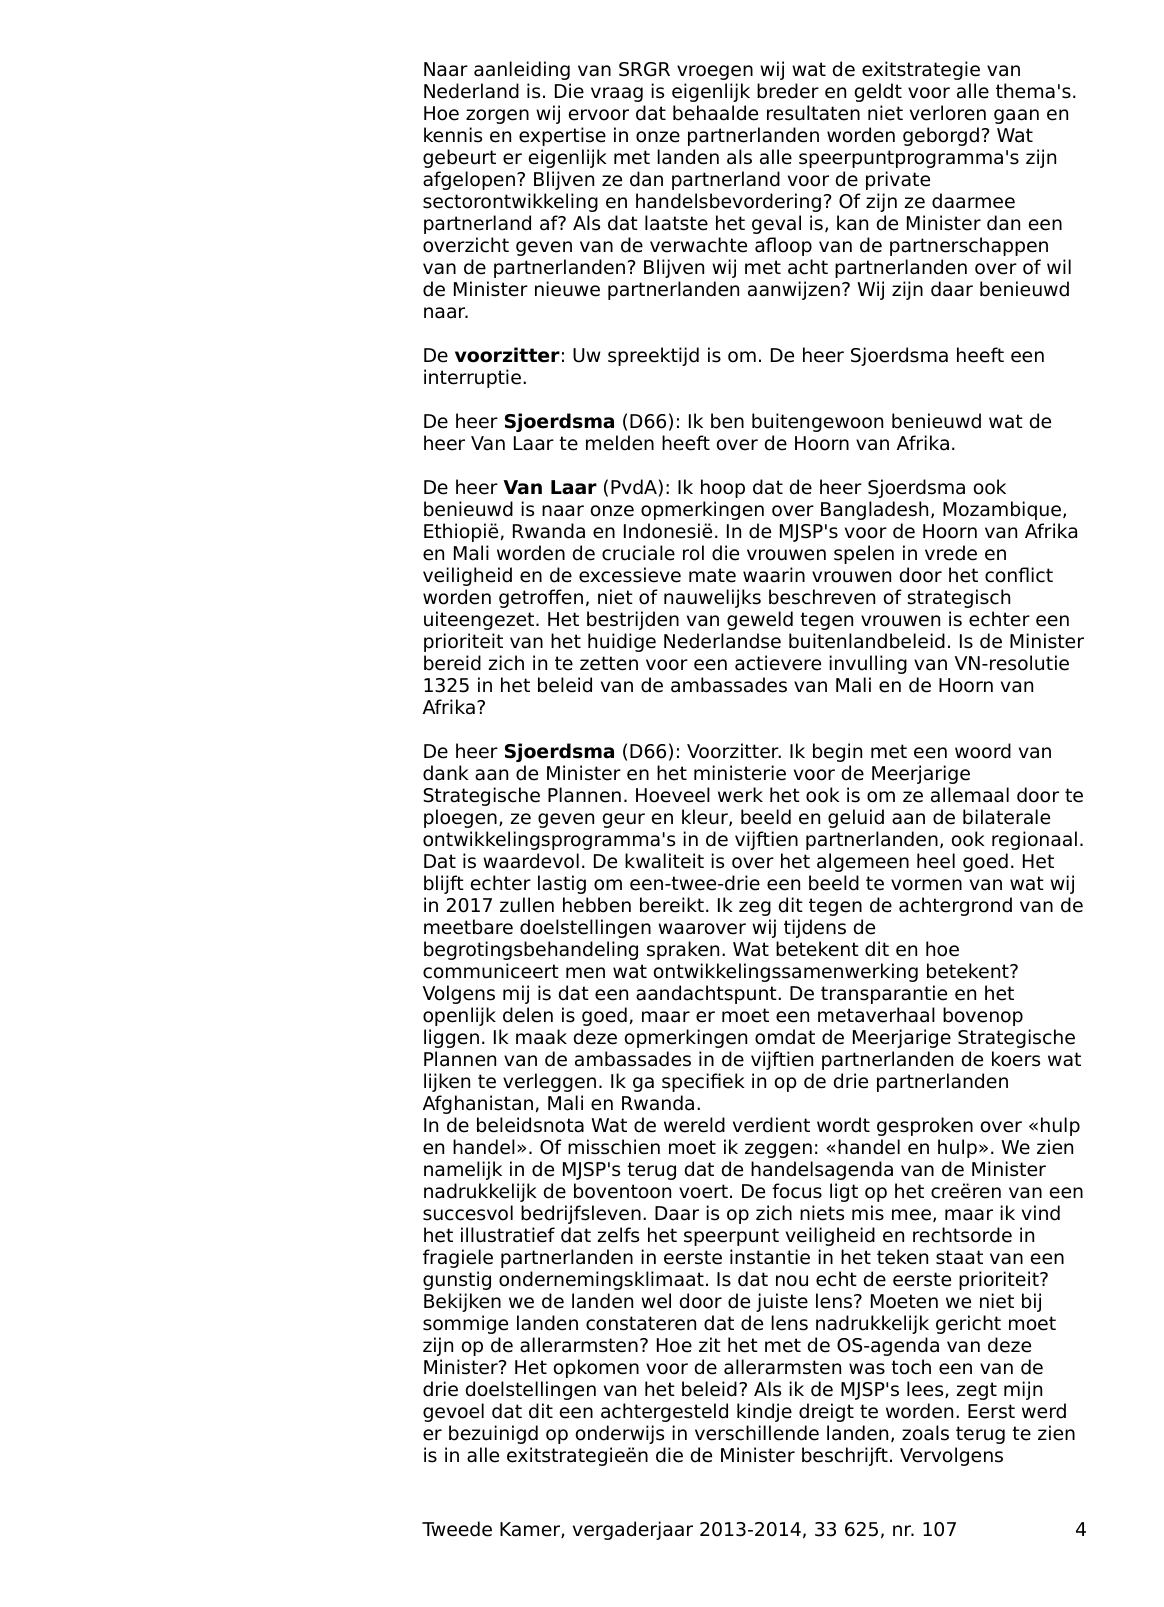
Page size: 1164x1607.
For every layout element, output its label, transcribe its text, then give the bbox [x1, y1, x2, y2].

text In de beleidsnota Wat de wereld verdient wordt gesproken over «hulp en handel». Of misschien moet ik zeggen: «handel en hulp». We zien namelijk in de MJSP's terug dat de handelsagenda van de Minister nadrukkelijk de boventoon voert. De focus ligt op het creëren van een succesvol bedrijfsleven. Daar is op zich niets mis mee, maar ik vind het illustratief dat zelfs het speerpunt veiligheid en rechtsorde in fragiele partnerlanden in eerste instantie in het teken staat van een gunstig ondernemingsklimaat. Is dat nou echt de eerste prioriteit? Bekijken we de landen wel door de juiste lens? Moeten we niet bij sommige landen constateren dat de lens nadrukkelijk gericht moet zijn op de allerarmsten? Hoe zit het met de OS-agenda van deze Minister? Het opkomen voor de allerarmsten was toch een van de drie doelstellingen van het beleid? Als ik de MJSP's lees, zegt mijn gevoel dat dit een achtergesteld kindje dreigt te worden. Eerst werd er bezuinigd op onderwijs in verschillende landen, zoals terug te zien is in alle exitstrategieën die de Minister beschrijft. Vervolgens [422, 1115, 1087, 1467]
text De heer Van Laar (PvdA): Ik hoop dat de heer Sjoerdsma ook benieuwd is naar onze opmerkingen over Bangladesh, Mozambique, Ethiopië, Rwanda en Indonesië. In de MJSP's voor de Hoorn van Afrika en Mali worden de cruciale rol die vrouwen spelen in vrede en veiligheid en de excessieve mate waarin vrouwen door het conflict worden getroffen, niet of nauwelijks beschreven of strategisch uiteengezet. Het bestrijden van geweld tegen vrouwen is echter een prioriteit van het huidige Nederlandse buitenlandbeleid. Is de Minister bereid zich in te zetten voor een actievere invulling van VN-resolutie 1325 in het beleid van de ambassades van Mali en de Hoorn van Afrika? [422, 477, 1087, 719]
text De voorzitter: Uw spreektijd is om. De heer Sjoerdsma heeft een interruptie. [422, 345, 1087, 389]
text De heer Sjoerdsma (D66): Voorzitter. Ik begin met een woord van dank aan de Minister en het ministerie voor de Meerjarige Strategische Plannen. Hoeveel werk het ook is om ze allemaal door te ploegen, ze geven geur en kleur, beeld en geluid aan de bilaterale ontwikkelingsprogramma's in de vijftien partnerlanden, ook regionaal. Dat is waardevol. De kwaliteit is over het algemeen heel goed. Het blijft echter lastig om een-twee-drie een beeld te vormen van wat wij in 2017 zullen hebben bereikt. Ik zeg dit tegen de achtergrond van de meetbare doelstellingen waarover wij tijdens de begrotingsbehandeling spraken. Wat betekent dit en hoe communiceert men wat ontwikkelingssamenwerking betekent? Volgens mij is dat een aandachtspunt. De transparantie en het openlijk delen is goed, maar er moet een metaverhaal bovenop liggen. Ik maak deze opmerkingen omdat de Meerjarige Strategische Plannen van de ambassades in de vijftien partnerlanden de koers wat lijken te verleggen. Ik ga specifiek in op de drie partnerlanden Afghanistan, Mali en Rwanda. [422, 741, 1087, 1115]
text De heer Sjoerdsma (D66): Ik ben buitengewoon benieuwd wat de heer Van Laar te melden heeft over de Hoorn van Afrika. [422, 411, 1087, 455]
text Naar aanleiding van SRGR vroegen wij wat de exitstrategie van Nederland is. Die vraag is eigenlijk breder en geldt voor alle thema's. Hoe zorgen wij ervoor dat behaalde resultaten niet verloren gaan en kennis en expertise in onze partnerlanden worden geborgd? Wat gebeurt er eigenlijk met landen als alle speerpuntprogramma's zijn afgelopen? Blijven ze dan partnerland voor de private sectorontwikkeling en handelsbevordering? Of zijn ze daarmee partnerland af? Als dat laatste het geval is, kan de Minister dan een overzicht geven van de verwachte afloop van de partnerschappen van de partnerlanden? Blijven wij met acht partnerlanden over of wil de Minister nieuwe partnerlanden aanwijzen? Wij zijn daar benieuwd naar. [422, 59, 1087, 323]
